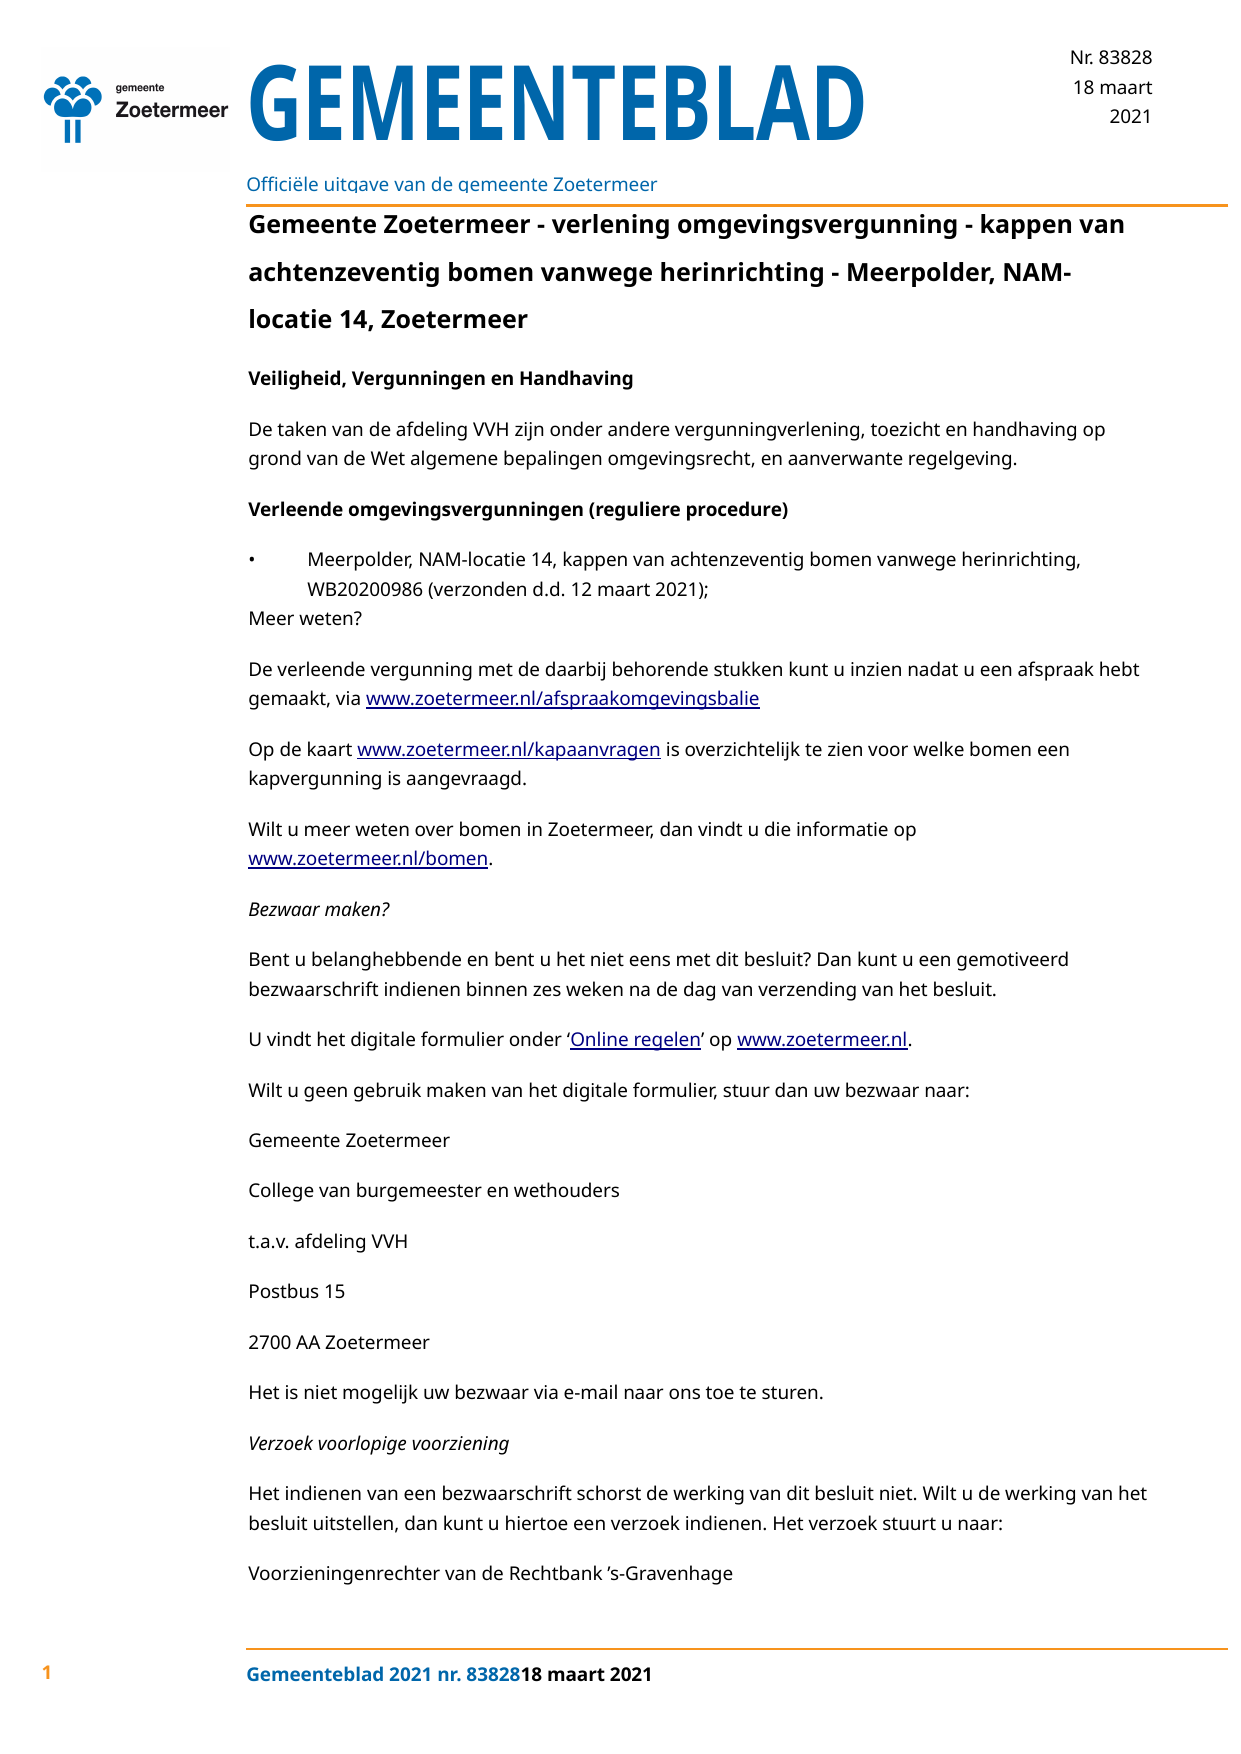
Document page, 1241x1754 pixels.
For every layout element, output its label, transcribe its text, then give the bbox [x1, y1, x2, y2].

text Het indienen van een bezwaarschrift schorst de werking van dit besluit niet. Wilt u de werking van het besluit uitstellen, dan kunt u hiertoe een verzoek indienen. Het verzoek stuurt u naar: [248, 1480, 1152, 1535]
text 2700 AA Zoetermeer [248, 1329, 1152, 1354]
text Postbus 15 [248, 1278, 1152, 1304]
text Gemeente Zoetermeer - verlening omgevingsvergunning - kappen van achtenzeventig bomen vanwege herinrichting - Meerpolder, NAM-locatie 14, Zoetermeer [248, 207, 1152, 336]
text t.a.v. afdeling VVH [248, 1228, 1152, 1254]
text Gemeente Zoetermeer [248, 1127, 1152, 1153]
text Op de kaart www.zoetermeer.nl/kapaanvragen is overzichtelijk te zien voor welke bomen een kapvergunning is aangevraagd. [248, 736, 1152, 791]
text College van burgemeester en wethouders [248, 1178, 1152, 1203]
text Bent u belanghebbende en bent u het niet eens met dit besluit? Dan kunt u een gemotiveerd bezwaarschrift indienen binnen zes weken na de dag van verzending van het besluit. [248, 946, 1152, 1002]
text Voorzieningenrechter van de Rechtbank ’s-Gravenhage [248, 1560, 1152, 1586]
text Het is niet mogelijk uw bezwaar via e-mail naar ons toe te sturen. [248, 1379, 1152, 1405]
text Wilt u geen gebruik maken van het digitale formulier, stuur dan uw bezwaar naar: [248, 1077, 1152, 1102]
text De verleende vergunning met de daarbij behorende stukken kunt u inzien nadat u een afspraak hebt gemaakt, via www.zoetermeer.nl/afspraakomgevingsbalie [248, 656, 1152, 711]
text U vindt het digitale formulier onder ‘Online regelen’ op www.zoetermeer.nl. [248, 1026, 1152, 1052]
picture [41, 47, 231, 172]
list Meerpolder, NAM-locatie 14, kappen van achtenzeventig bomen vanwege herinrichting, WB20200986 (verzonden d.d. 12 maart 2021); [248, 546, 1152, 602]
text Wilt u meer weten over bomen in Zoetermeer, dan vindt u die informatie op www.zoetermeer.nl/bomen. [248, 816, 1152, 871]
text Meer weten? [248, 606, 1152, 631]
text Bezwaar maken? [248, 896, 1152, 922]
text Verzoek voorlopige voorziening [248, 1430, 1152, 1455]
text De taken van de afdeling VVH zijn onder andere vergunningverlening, toezicht en handhaving op grond van de Wet algemene bepalingen omgevingsrecht, en aanverwante regelgeving. [248, 416, 1152, 471]
text Veiligheid, Vergunningen en Handhaving [248, 366, 1152, 391]
text Verleende omgevingsvergunningen (reguliere procedure) [248, 496, 1152, 522]
